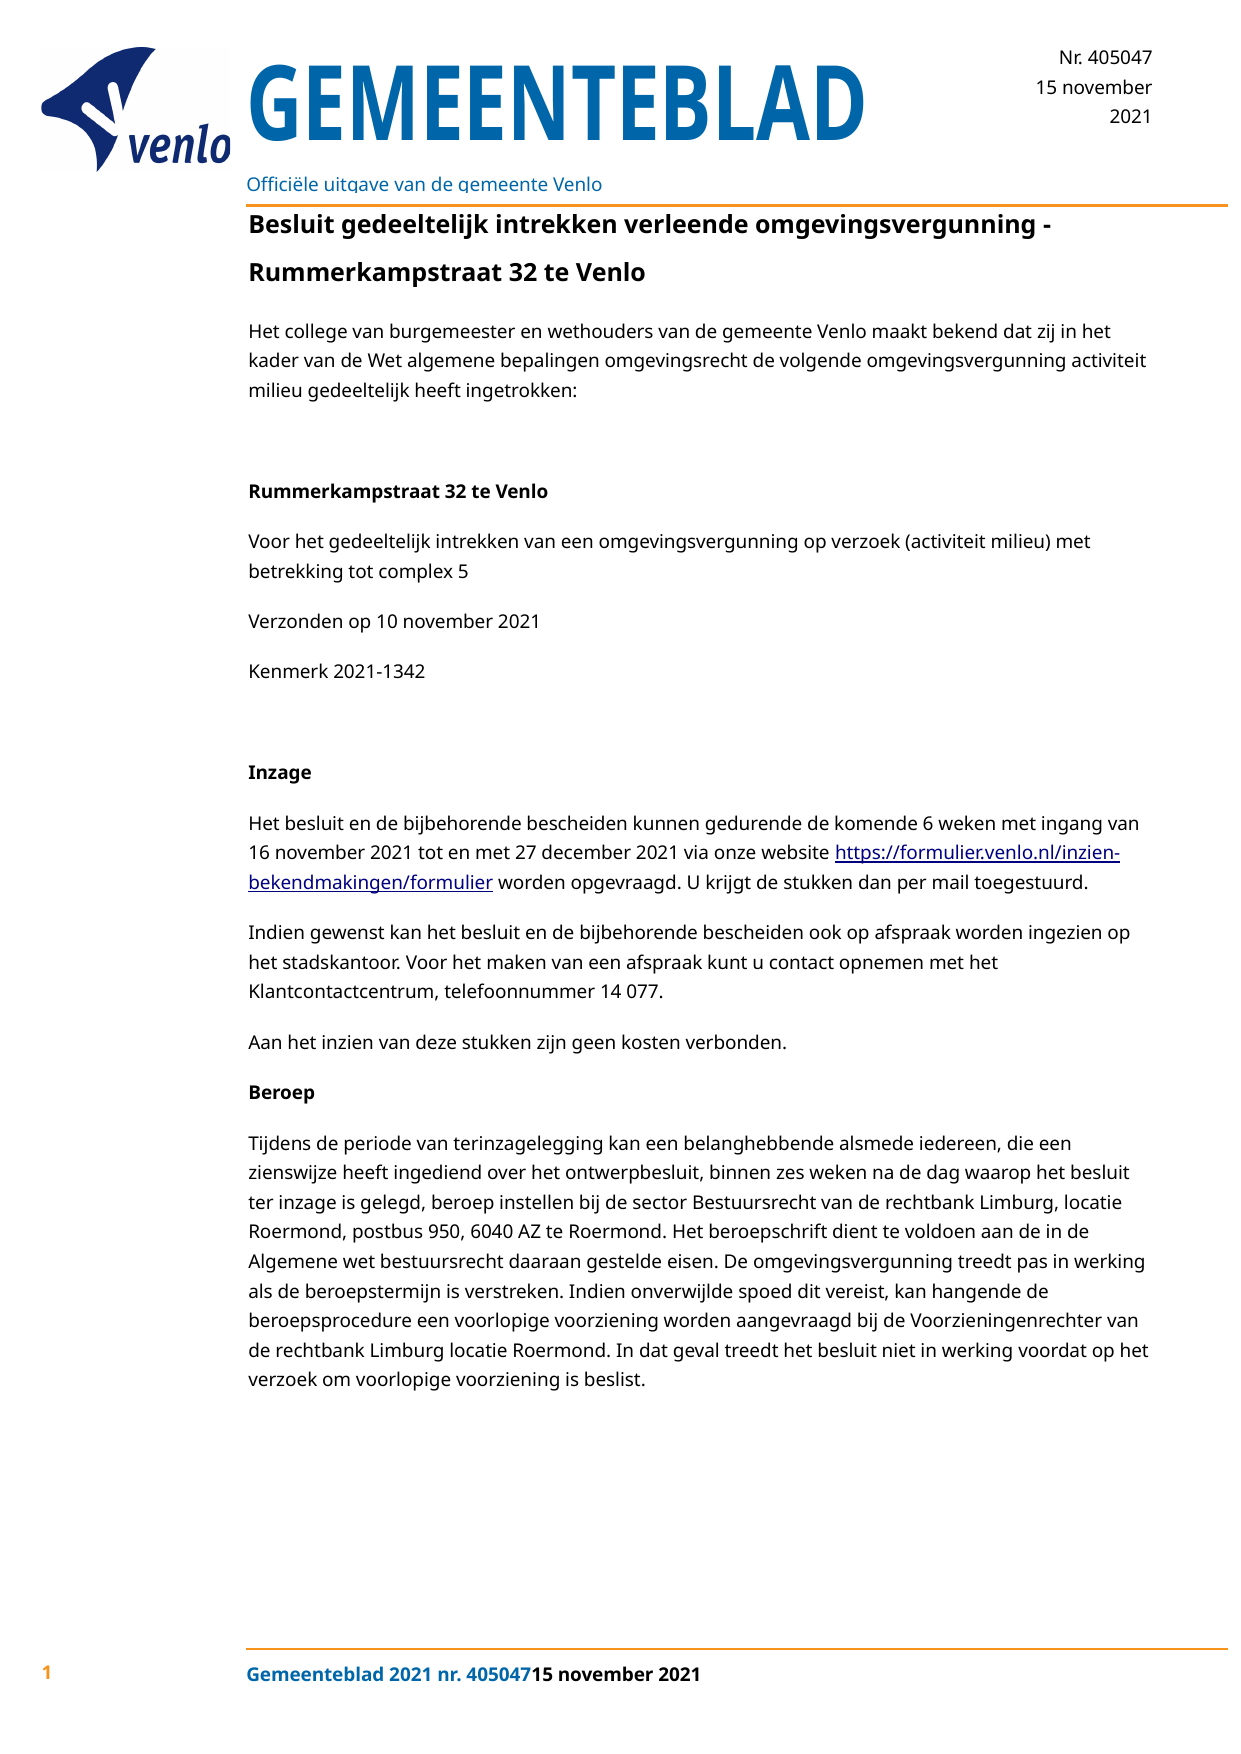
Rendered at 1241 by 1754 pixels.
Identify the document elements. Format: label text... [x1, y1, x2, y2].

text Verzonden op 10 november 2021 [248, 608, 1152, 634]
text Kenmerk 2021-1342 [248, 659, 1152, 684]
text Inzage [248, 759, 1152, 785]
text Het besluit en de bijbehorende bescheiden kunnen gedurende de komende 6 weken met ingang van 16 november 2021 tot en met 27 december 2021 via onze website https://formulier.venlo.nl/inzien-bekendmakingen/formulier worden opgevraagd. U krijgt de stukken dan per mail toegestuurd. [248, 810, 1152, 895]
text Het college van burgemeester en wethouders van de gemeente Venlo maakt bekend dat zij in het kader van de Wet algemene bepalingen omgevingsrecht de volgende omgevingsvergunning activiteit milieu gedeeltelijk heeft ingetrokken: [248, 318, 1152, 403]
text Tijdens de periode van terinzagelegging kan een belanghebbende alsmede iedereen, die een zienswijze heeft ingediend over het ontwerpbesluit, binnen zes weken na de dag waarop het besluit ter inzage is gelegd, beroep instellen bij de sector Bestuursrecht van de rechtbank Limburg, locatie Roermond, postbus 950, 6040 AZ te Roermond. Het beroepschrift dient te voldoen aan de in de Algemene wet bestuursrecht daaraan gestelde eisen. De omgevingsvergunning treedt pas in werking als de beroepstermijn is verstreken. Indien onverwijlde spoed dit vereist, kan hangende de beroepsprocedure een voorlopige voorziening worden aangevraagd bij de Voorzieningenrechter van de rechtbank Limburg locatie Roermond. In dat geval treedt het besluit niet in werking voordat op het verzoek om voorlopige voorziening is beslist. [248, 1130, 1152, 1392]
text Aan het inzien van deze stukken zijn geen kosten verbonden. [248, 1029, 1152, 1055]
picture [41, 47, 231, 172]
text Besluit gedeeltelijk intrekken verleende omgevingsvergunning - Rummerkampstraat 32 te Venlo [248, 207, 1152, 288]
text Beroep [248, 1079, 1152, 1105]
text Indien gewenst kan het besluit en de bijbehorende bescheiden ook op afspraak worden ingezien op het stadskantoor. Voor het maken van een afspraak kunt u contact opnemen met het Klantcontactcentrum, telefoonnummer 14 077. [248, 919, 1152, 1004]
text Voor het gedeeltelijk intrekken van een omgevingsvergunning op verzoek (activiteit milieu) met betrekking tot complex 5 [248, 528, 1152, 584]
text Rummerkampstraat 32 te Venlo [248, 478, 1152, 504]
